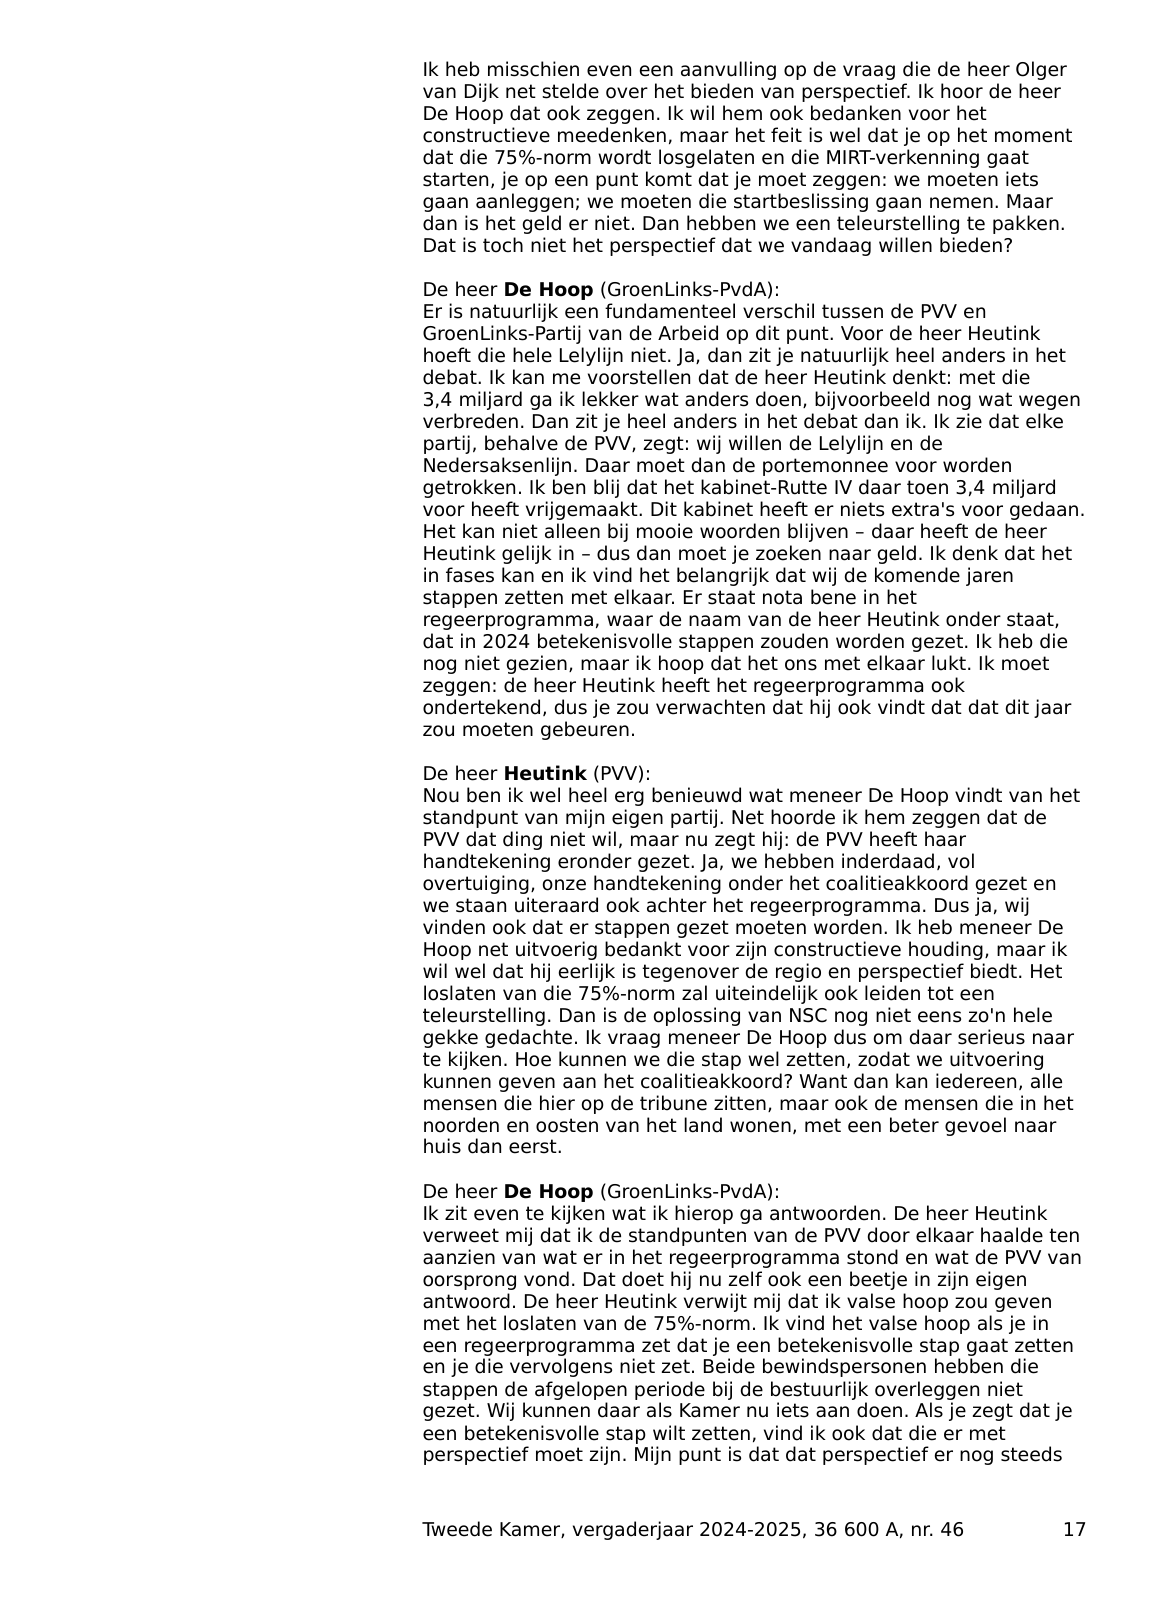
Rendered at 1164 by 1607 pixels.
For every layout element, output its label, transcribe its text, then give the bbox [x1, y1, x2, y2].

text Nou ben ik wel heel erg benieuwd wat meneer De Hoop vindt van het standpunt van mijn eigen partij. Net hoorde ik hem zeggen dat de PVV dat ding niet wil, maar nu zegt hij: de PVV heeft haar handtekening eronder gezet. Ja, we hebben inderdaad, vol overtuiging, onze handtekening onder het coalitieakkoord gezet en we staan uiteraard ook achter het regeerprogramma. Dus ja, wij vinden ook dat er stappen gezet moeten worden. Ik heb meneer De Hoop net uitvoerig bedankt voor zijn constructieve houding, maar ik wil wel dat hij eerlijk is tegenover de regio en perspectief biedt. Het loslaten van die 75%-norm zal uiteindelijk ook leiden tot een teleurstelling. Dan is de oplossing van NSC nog niet eens zo'n hele gekke gedachte. Ik vraag meneer De Hoop dus om daar serieus naar te kijken. Hoe kunnen we die stap wel zetten, zodat we uitvoering kunnen geven aan het coalitieakkoord? Want dan kan iedereen, alle mensen die hier op de tribune zitten, maar ook de mensen die in het noorden en oosten van het land wonen, met een beter gevoel naar huis dan eerst. [422, 785, 1087, 1158]
text Ik heb misschien even een aanvulling op de vraag die de heer Olger van Dijk net stelde over het bieden van perspectief. Ik hoor de heer De Hoop dat ook zeggen. Ik wil hem ook bedanken voor het constructieve meedenken, maar het feit is wel dat je op het moment dat die 75%-norm wordt losgelaten en die MIRT-verkenning gaat starten, je op een punt komt dat je moet zeggen: we moeten iets gaan aanleggen; we moeten die startbeslissing gaan nemen. Maar dan is het geld er niet. Dan hebben we een teleurstelling te pakken. Dat is toch niet het perspectief dat we vandaag willen bieden? [422, 59, 1087, 257]
text De heer Heutink (PVV): [422, 763, 1087, 785]
text De heer De Hoop (GroenLinks-PvdA): [422, 1181, 1087, 1203]
text Er is natuurlijk een fundamenteel verschil tussen de PVV en GroenLinks-Partij van de Arbeid op dit punt. Voor de heer Heutink hoeft die hele Lelylijn niet. Ja, dan zit je natuurlijk heel anders in het debat. Ik kan me voorstellen dat de heer Heutink denkt: met die 3,4 miljard ga ik lekker wat anders doen, bijvoorbeeld nog wat wegen verbreden. Dan zit je heel anders in het debat dan ik. Ik zie dat elke partij, behalve de PVV, zegt: wij willen de Lelylijn en de Nedersaksenlijn. Daar moet dan de portemonnee voor worden getrokken. Ik ben blij dat het kabinet-Rutte IV daar toen 3,4 miljard voor heeft vrijgemaakt. Dit kabinet heeft er niets extra's voor gedaan. Het kan niet alleen bij mooie woorden blijven – daar heeft de heer Heutink gelijk in – dus dan moet je zoeken naar geld. Ik denk dat het in fases kan en ik vind het belangrijk dat wij de komende jaren stappen zetten met elkaar. Er staat nota bene in het regeerprogramma, waar de naam van de heer Heutink onder staat, dat in 2024 betekenisvolle stappen zouden worden gezet. Ik heb die nog niet gezien, maar ik hoop dat het ons met elkaar lukt. Ik moet zeggen: de heer Heutink heeft het regeerprogramma ook ondertekend, dus je zou verwachten dat hij ook vindt dat dat dit jaar zou moeten gebeuren. [422, 301, 1087, 741]
text De heer De Hoop (GroenLinks-PvdA): [422, 279, 1087, 301]
text Ik zit even te kijken wat ik hierop ga antwoorden. De heer Heutink verweet mij dat ik de standpunten van de PVV door elkaar haalde ten aanzien van wat er in het regeerprogramma stond en wat de PVV van oorsprong vond. Dat doet hij nu zelf ook een beetje in zijn eigen antwoord. De heer Heutink verwijt mij dat ik valse hoop zou geven met het loslaten van de 75%-norm. Ik vind het valse hoop als je in een regeerprogramma zet dat je een betekenisvolle stap gaat zetten en je die vervolgens niet zet. Beide bewindspersonen hebben die stappen de afgelopen periode bij de bestuurlijk overleggen niet gezet. Wij kunnen daar als Kamer nu iets aan doen. Als je zegt dat je een betekenisvolle stap wilt zetten, vind ik ook dat die er met perspectief moet zijn. Mijn punt is dat dat perspectief er nog steeds [422, 1203, 1087, 1466]
